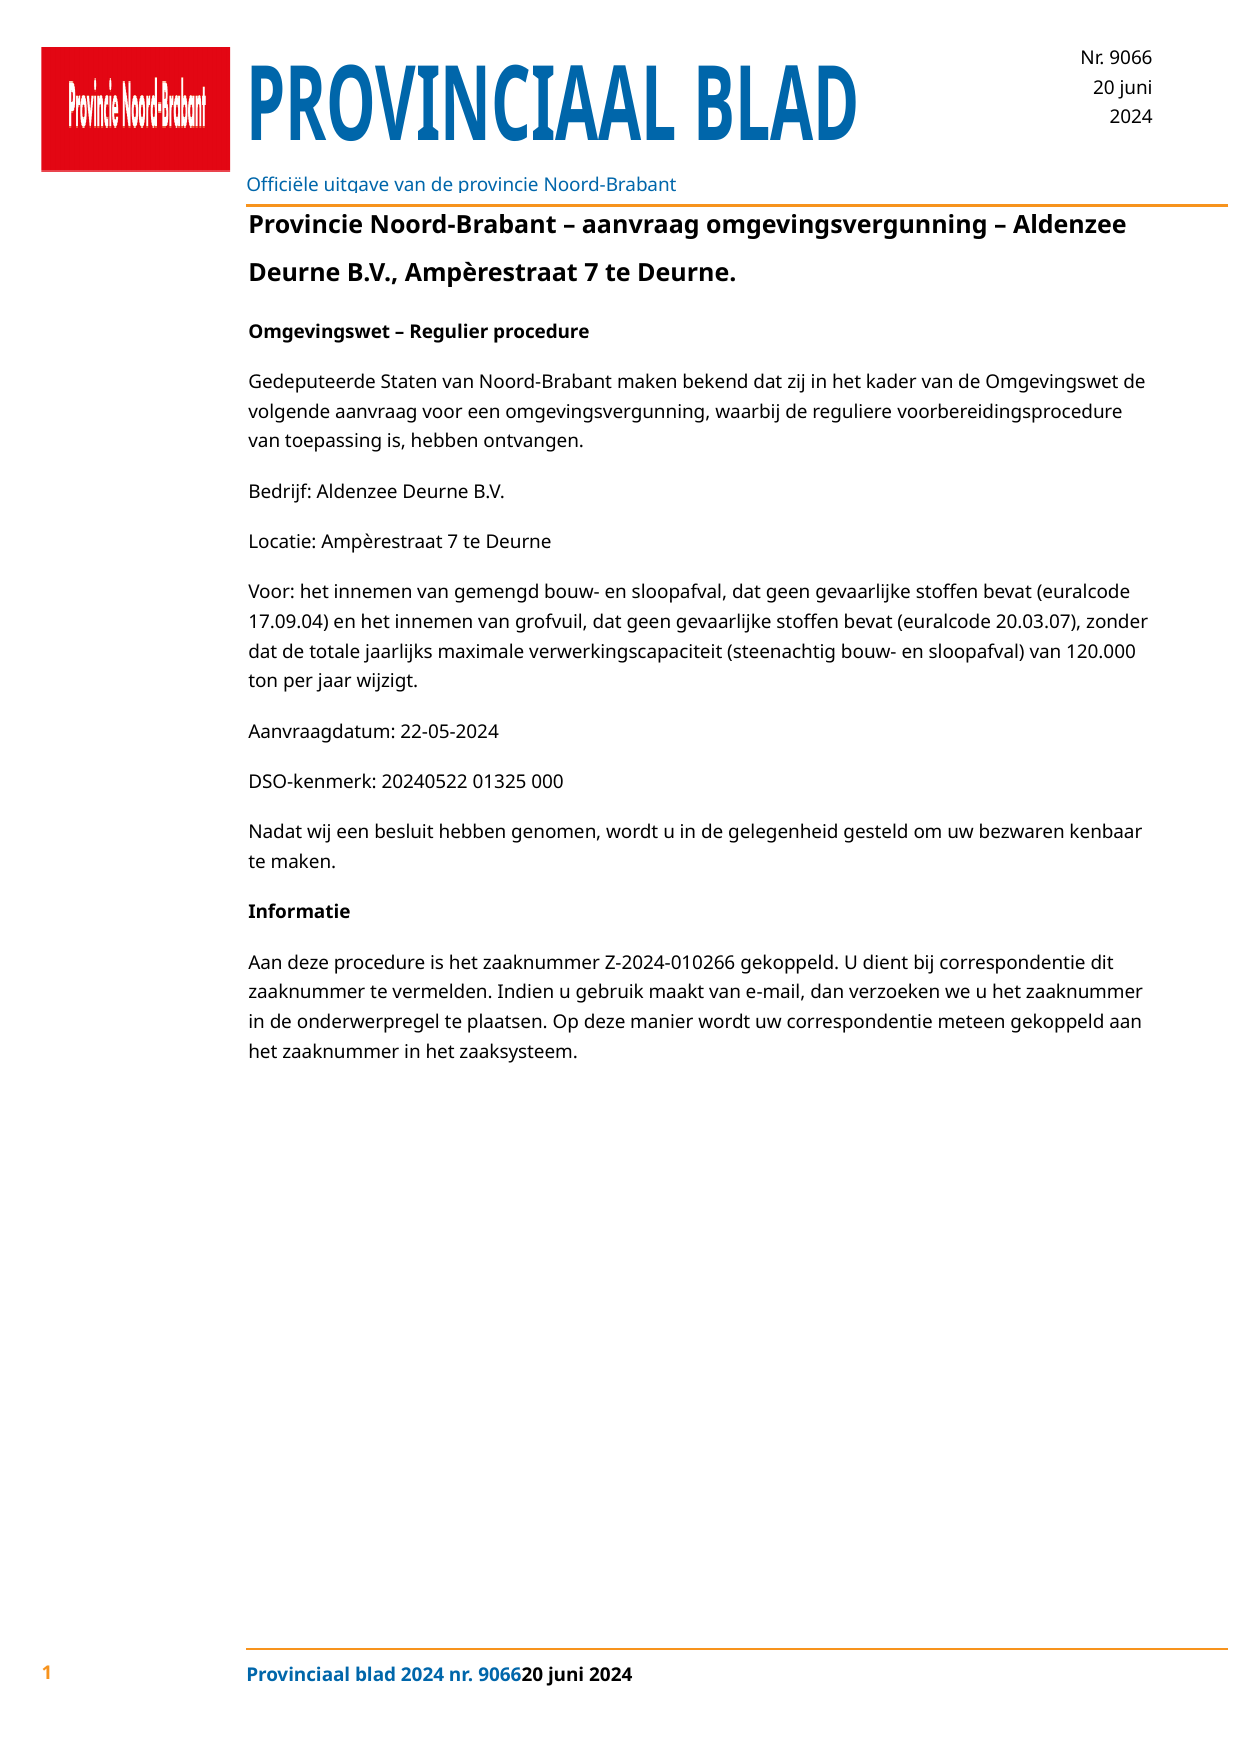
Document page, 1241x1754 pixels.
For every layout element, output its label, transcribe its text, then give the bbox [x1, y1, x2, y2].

text Informatie [248, 899, 1152, 924]
text Aan deze procedure is het zaaknummer Z-2024-010266 gekoppeld. U dient bij correspondentie dit zaaknummer te vermelden. Indien u gebruik maakt van e-mail, dan verzoeken we u het zaaknummer in de onderwerpregel te plaatsen. Op deze manier wordt uw correspondentie meteen gekoppeld aan het zaaknummer in het zaaksysteem. [248, 949, 1152, 1064]
text Nadat wij een besluit hebben genomen, wordt u in de gelegenheid gesteld om uw bezwaren kenbaar te maken. [248, 819, 1152, 874]
text DSO-kenmerk: 20240522 01325 000 [248, 768, 1152, 794]
text Omgevingswet – Regulier procedure [248, 318, 1152, 344]
picture [41, 47, 231, 172]
text Provincie Noord-Brabant – aanvraag omgevingsvergunning – Aldenzee Deurne B.V., Ampèrestraat 7 te Deurne. [248, 207, 1152, 288]
text Voor: het innemen van gemengd bouw- en sloopafval, dat geen gevaarlijke stoffen bevat (euralcode 17.09.04) en het innemen van grofvuil, dat geen gevaarlijke stoffen bevat (euralcode 20.03.07), zonder dat de totale jaarlijks maximale verwerkingscapaciteit (steenachtig bouw- en sloopafval) van 120.000 ton per jaar wijzigt. [248, 579, 1152, 693]
text Aanvraagdatum: 22-05-2024 [248, 718, 1152, 744]
text Bedrijf: Aldenzee Deurne B.V. [248, 478, 1152, 504]
text Locatie: Ampèrestraat 7 te Deurne [248, 528, 1152, 554]
text Gedeputeerde Staten van Noord-Brabant maken bekend dat zij in het kader van de Omgevingswet de volgende aanvraag voor een omgevingsvergunning, waarbij de reguliere voorbereidingsprocedure van toepassing is, hebben ontvangen. [248, 368, 1152, 453]
